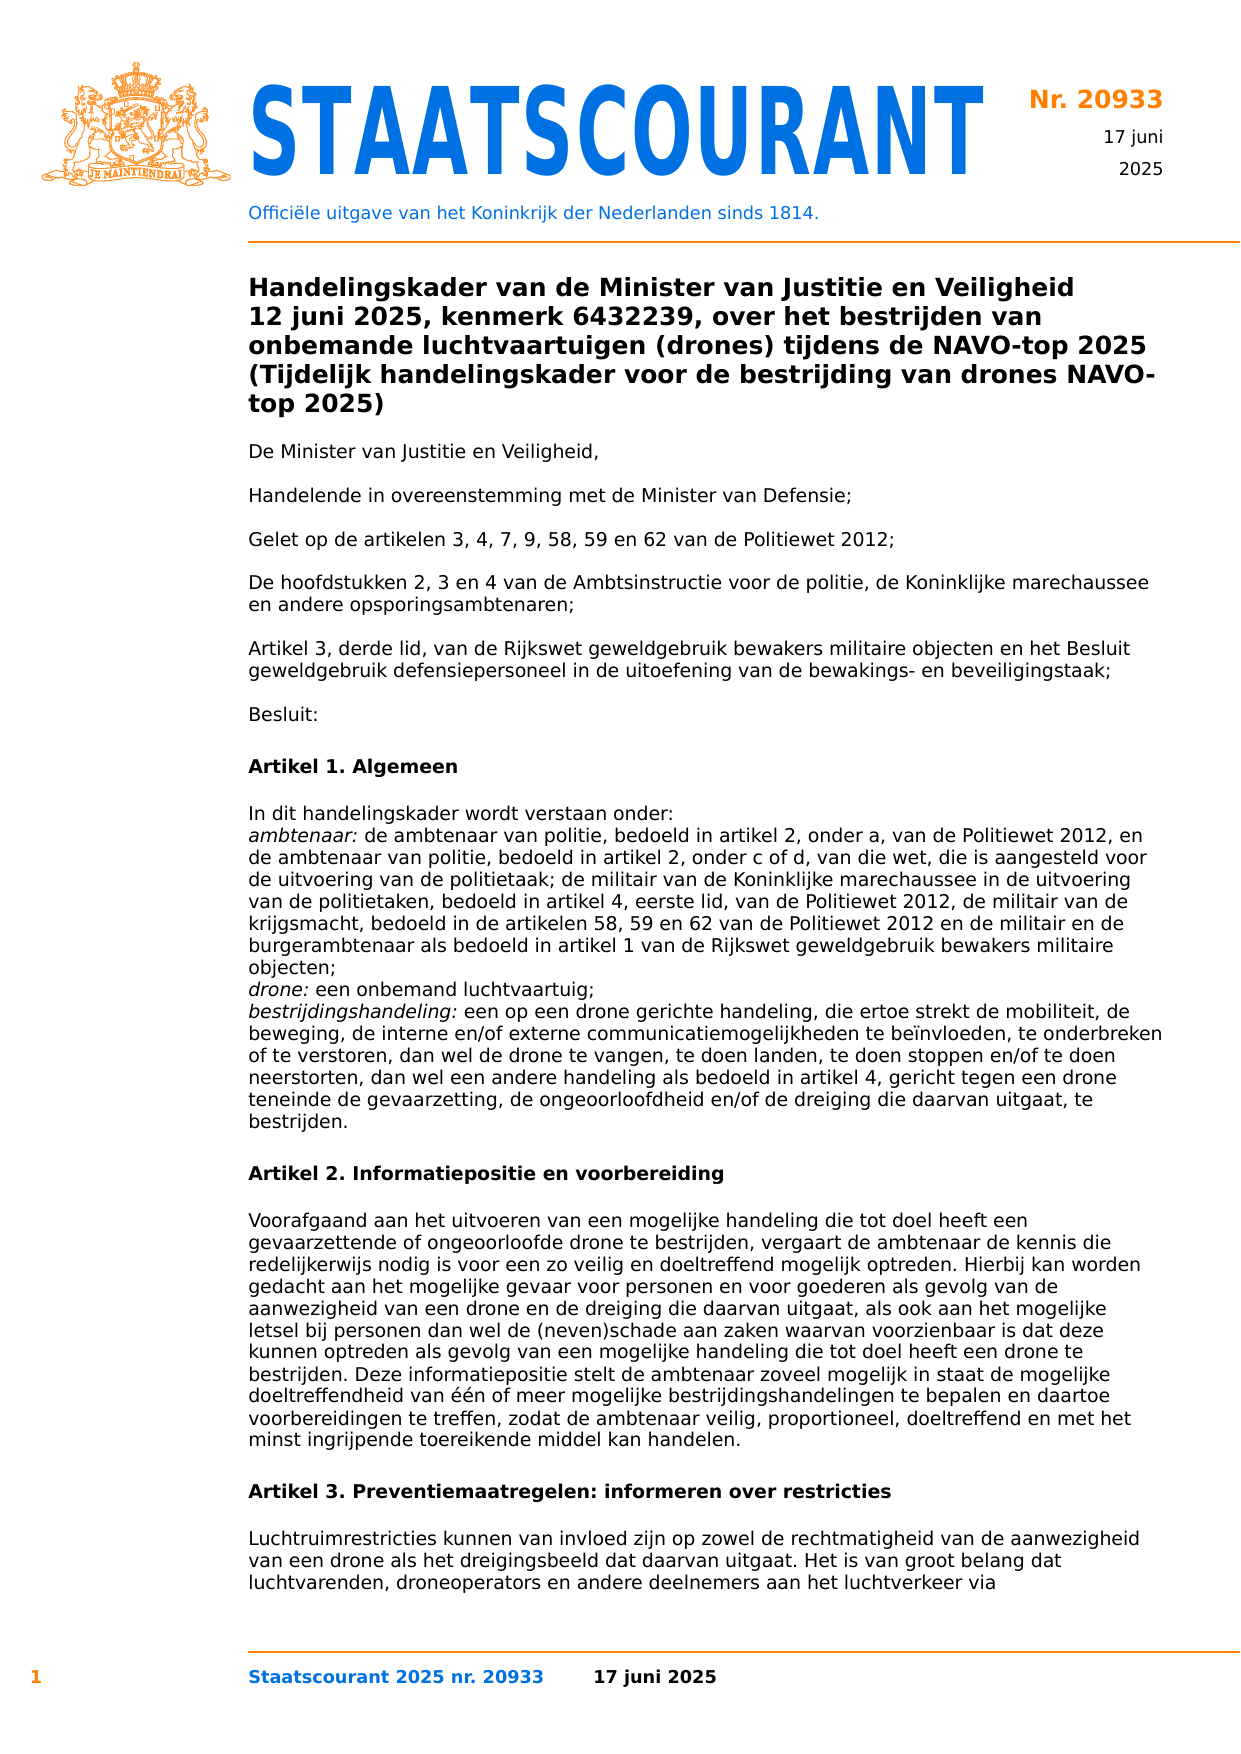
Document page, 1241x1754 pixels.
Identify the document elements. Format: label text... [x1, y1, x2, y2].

picture [41, 62, 231, 186]
text Artikel 3, derde lid, van de Rijkswet geweldgebruik bewakers militaire objecten en het Besluit geweldgebruik defensiepersoneel in de uitoefening van de bewakings- en beveiligingstaak; [248, 638, 1163, 682]
text drone: een onbemand luchtvaartuig; [248, 979, 1163, 1001]
table_header [25, 62, 248, 241]
table_header Nr. 20933 [998, 62, 1240, 121]
text Besluit: [248, 704, 1163, 726]
subtitle Handelingskader van de Minister van Justitie en Veiligheid 12 juni 2025, kenmerk 6432239, over het bestrijden van onbemande luchtvaartuigen (drones) tijdens de NAVO-top 2025 (Tijdelijk handelingskader voor de bestrijding van drones NAVO-top 2025) [248, 273, 1163, 419]
text Luchtruimrestricties kunnen van invloed zijn op zowel de rechtmatigheid van de aanwezigheid van een drone als het dreigingsbeeld dat daarvan uitgaat. Het is van groot belang dat luchtvarenden, droneoperators en andere deelnemers aan het luchtverkeer via [248, 1528, 1163, 1594]
text De hoofdstukken 2, 3 en 4 van de Ambtsinstructie voor de politie, de Koninklijke marechaussee en andere opsporingsambtenaren; [248, 572, 1163, 616]
subtitle Artikel 1. Algemeen [248, 756, 1163, 778]
text Voorafgaand aan het uitvoeren van een mogelijke handeling die tot doel heeft een gevaarzettende of ongeoorloofde drone te bestrijden, vergaart de ambtenaar de kennis die redelijkerwijs nodig is voor een zo veilig en doeltreffend mogelijk optreden. Hierbij kan worden gedacht aan het mogelijke gevaar voor personen en voor goederen als gevolg van de aanwezigheid van een drone en de dreiging die daarvan uitgaat, als ook aan het mogelijke letsel bij personen dan wel de (neven)schade aan zaken waarvan voorzienbaar is dat deze kunnen optreden als gevolg van een mogelijke handeling die tot doel heeft een drone te bestrijden. Deze informatiepositie stelt de ambtenaar zoveel mogelijk in staat de mogelijke doeltreffendheid van één of meer mogelijke bestrijdingshandelingen te bepalen en daartoe voorbereidingen te treffen, zodat de ambtenaar veilig, proportioneel, doeltreffend en met het minst ingrijpende toereikende middel kan handelen. [248, 1209, 1163, 1451]
table_header STAATSCOURANT [248, 62, 998, 203]
subtitle Artikel 3. Preventiemaatregelen: informeren over restricties [248, 1481, 1163, 1503]
subtitle Artikel 2. Informatiepositie en voorbereiding [248, 1163, 1163, 1184]
text Gelet op de artikelen 3, 4, 7, 9, 58, 59 en 62 van de Politiewet 2012; [248, 528, 1163, 550]
table_cell 17 juni [998, 121, 1240, 153]
text In dit handelingskader wordt verstaan onder: [248, 803, 1163, 825]
table_cell Officiële uitgave van het Koninkrijk der Nederlanden sinds 1814. [248, 203, 1240, 241]
text ambtenaar: de ambtenaar van politie, bedoeld in artikel 2, onder a, van de Politiewet 2012, en de ambtenaar van politie, bedoeld in artikel 2, onder c of d, van die wet, die is aangesteld voor de uitvoering van de politietaak; de militair van de Koninklijke marechaussee in de uitvoering van de politietaken, bedoeld in artikel 4, eerste lid, van de Politiewet 2012, de militair van de krijgsmacht, bedoeld in de artikelen 58, 59 en 62 van de Politiewet 2012 en de militair en de burgerambtenaar als bedoeld in artikel 1 van de Rijkswet geweldgebruik bewakers militaire objecten; [248, 825, 1163, 979]
table_cell 2025 [998, 153, 1240, 203]
text Handelende in overeenstemming met de Minister van Defensie; [248, 484, 1163, 507]
text De Minister van Justitie en Veiligheid, [248, 441, 1163, 463]
text bestrijdingshandeling: een op een drone gerichte handeling, die ertoe strekt de mobiliteit, de beweging, de interne en/of externe communicatiemogelijkheden te beïnvloeden, te onderbreken of te verstoren, dan wel de drone te vangen, te doen landen, te doen stoppen en/of te doen neerstorten, dan wel een andere handeling als bedoeld in artikel 4, gericht tegen een drone teneinde de gevaarzetting, de ongeoorloofdheid en/of de dreiging die daarvan uitgaat, te bestrijden. [248, 1001, 1163, 1133]
